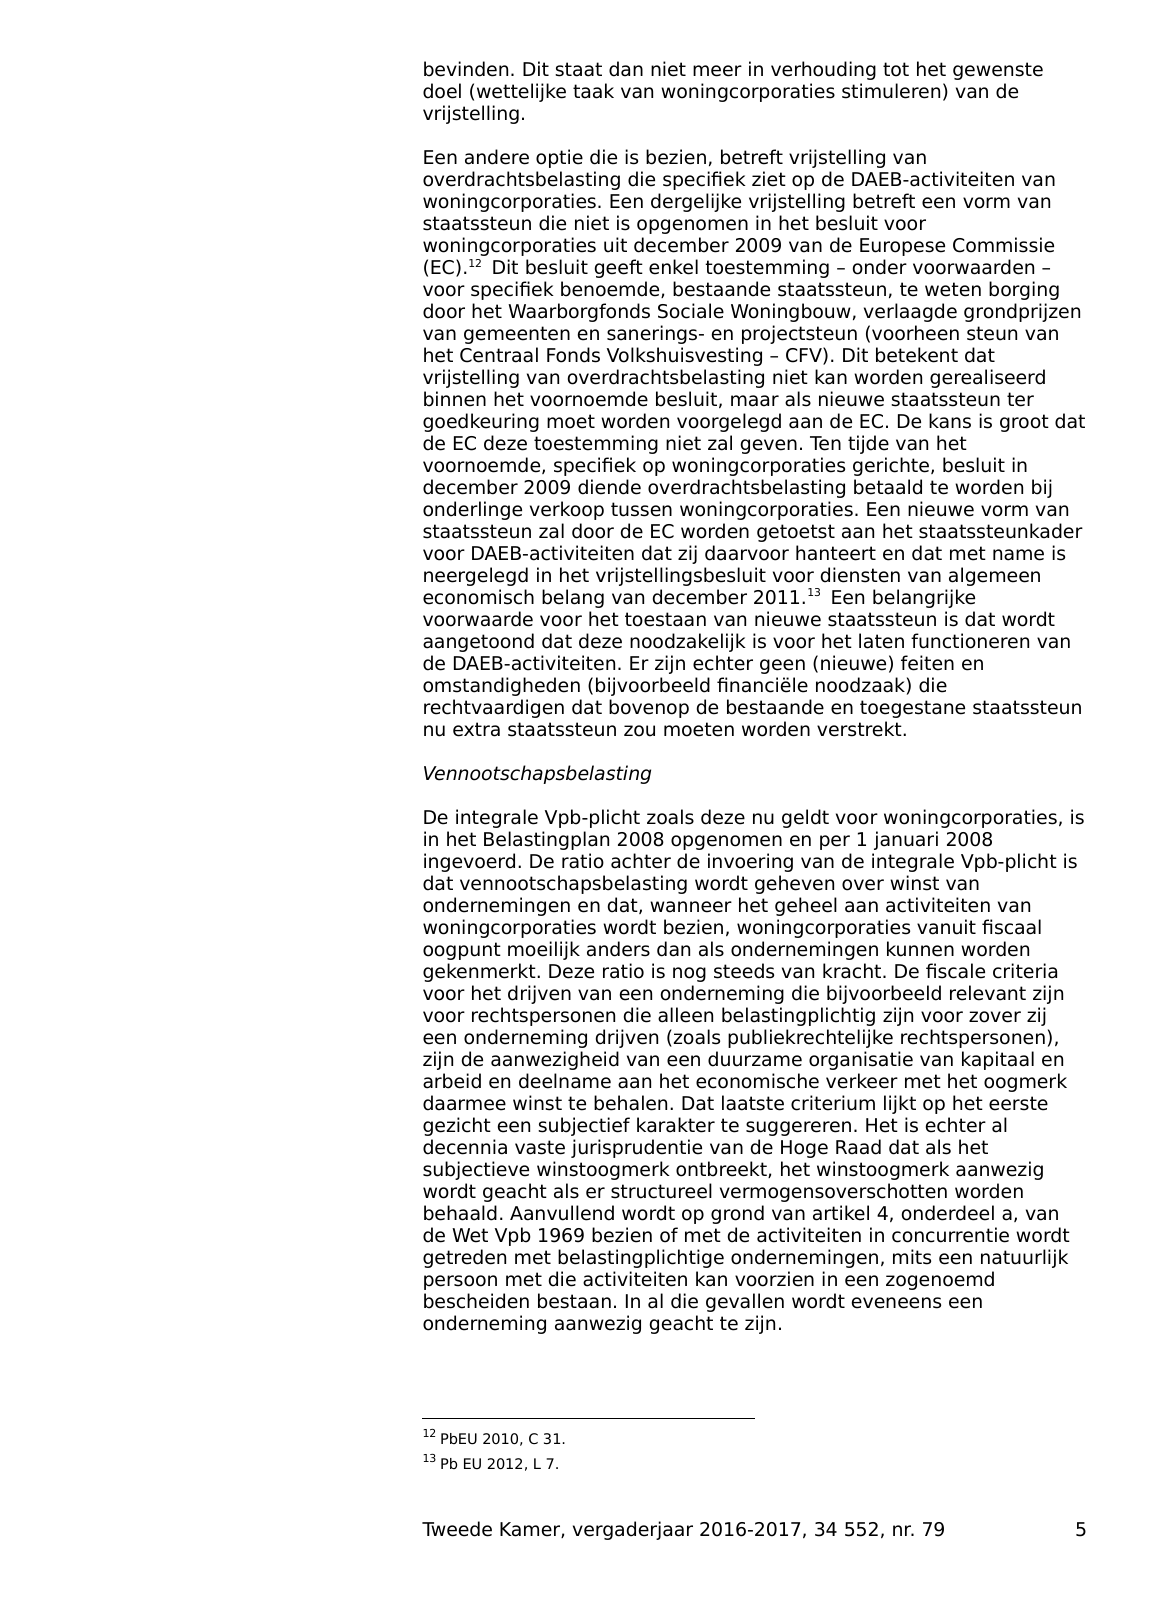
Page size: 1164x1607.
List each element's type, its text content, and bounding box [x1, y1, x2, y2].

text Een andere optie die is bezien, betreft vrijstelling van overdrachtsbelasting die specifiek ziet op de DAEB-activiteiten van woningcorporaties. Een dergelijke vrijstelling betreft een vorm van staatssteun die niet is opgenomen in het besluit voor woningcorporaties uit december 2009 van de Europese Commissie (EC). Dit besluit geeft enkel toestemming – onder voorwaarden – voor specifiek benoemde, bestaande staatssteun, te weten borging door het Waarborgfonds Sociale Woningbouw, verlaagde grondprijzen van gemeenten en sanerings- en projectsteun (voorheen steun van het Centraal Fonds Volkshuisvesting – CFV). Dit betekent dat vrijstelling van overdrachtsbelasting niet kan worden gerealiseerd binnen het voornoemde besluit, maar als nieuwe staatssteun ter goedkeuring moet worden voorgelegd aan de EC. De kans is groot dat de EC deze toestemming niet zal geven. Ten tijde van het voornoemde, specifiek op woningcorporaties gerichte, besluit in december 2009 diende overdrachtsbelasting betaald te worden bij onderlinge verkoop tussen woningcorporaties. Een nieuwe vorm van staatssteun zal door de EC worden getoetst aan het staatssteunkader voor DAEB-activiteiten dat zij daarvoor hanteert en dat met name is neergelegd in het vrijstellingsbesluit voor diensten van algemeen economisch belang van december 2011. Een belangrijke voorwaarde voor het toestaan van nieuwe staatssteun is dat wordt aangetoond dat deze noodzakelijk is voor het laten functioneren van de DAEB-activiteiten. Er zijn echter geen (nieuwe) feiten en omstandigheden (bijvoorbeeld financiële noodzaak) die rechtvaardigen dat bovenop de bestaande en toegestane staatssteun nu extra staatssteun zou moeten worden verstrekt. [422, 147, 1087, 741]
text Pb EU 2012, L 7. [422, 1452, 1087, 1474]
text bevinden. Dit staat dan niet meer in verhouding tot het gewenste doel (wettelijke taak van woningcorporaties stimuleren) van de vrijstelling. [422, 59, 1087, 125]
subtitle Vennootschapsbelasting [422, 763, 1087, 785]
text De integrale Vpb-plicht zoals deze nu geldt voor woningcorporaties, is in het Belastingplan 2008 opgenomen en per 1 januari 2008 ingevoerd. De ratio achter de invoering van de integrale Vpb-plicht is dat vennootschapsbelasting wordt geheven over winst van ondernemingen en dat, wanneer het geheel aan activiteiten van woningcorporaties wordt bezien, woningcorporaties vanuit fiscaal oogpunt moeilijk anders dan als ondernemingen kunnen worden gekenmerkt. Deze ratio is nog steeds van kracht. De fiscale criteria voor het drijven van een onderneming die bijvoorbeeld relevant zijn voor rechtspersonen die alleen belastingplichtig zijn voor zover zij een onderneming drijven (zoals publiekrechtelijke rechtspersonen), zijn de aanwezigheid van een duurzame organisatie van kapitaal en arbeid en deelname aan het economische verkeer met het oogmerk daarmee winst te behalen. Dat laatste criterium lijkt op het eerste gezicht een subjectief karakter te suggereren. Het is echter al decennia vaste jurisprudentie van de Hoge Raad dat als het subjectieve winstoogmerk ontbreekt, het winstoogmerk aanwezig wordt geacht als er structureel vermogensoverschotten worden behaald. Aanvullend wordt op grond van artikel 4, onderdeel a, van de Wet Vpb 1969 bezien of met de activiteiten in concurrentie wordt getreden met belastingplichtige ondernemingen, mits een natuurlijk persoon met die activiteiten kan voorzien in een zogenoemd bescheiden bestaan. In al die gevallen wordt eveneens een onderneming aanwezig geacht te zijn. [422, 807, 1087, 1334]
text PbEU 2010, C 31. [422, 1427, 1087, 1449]
